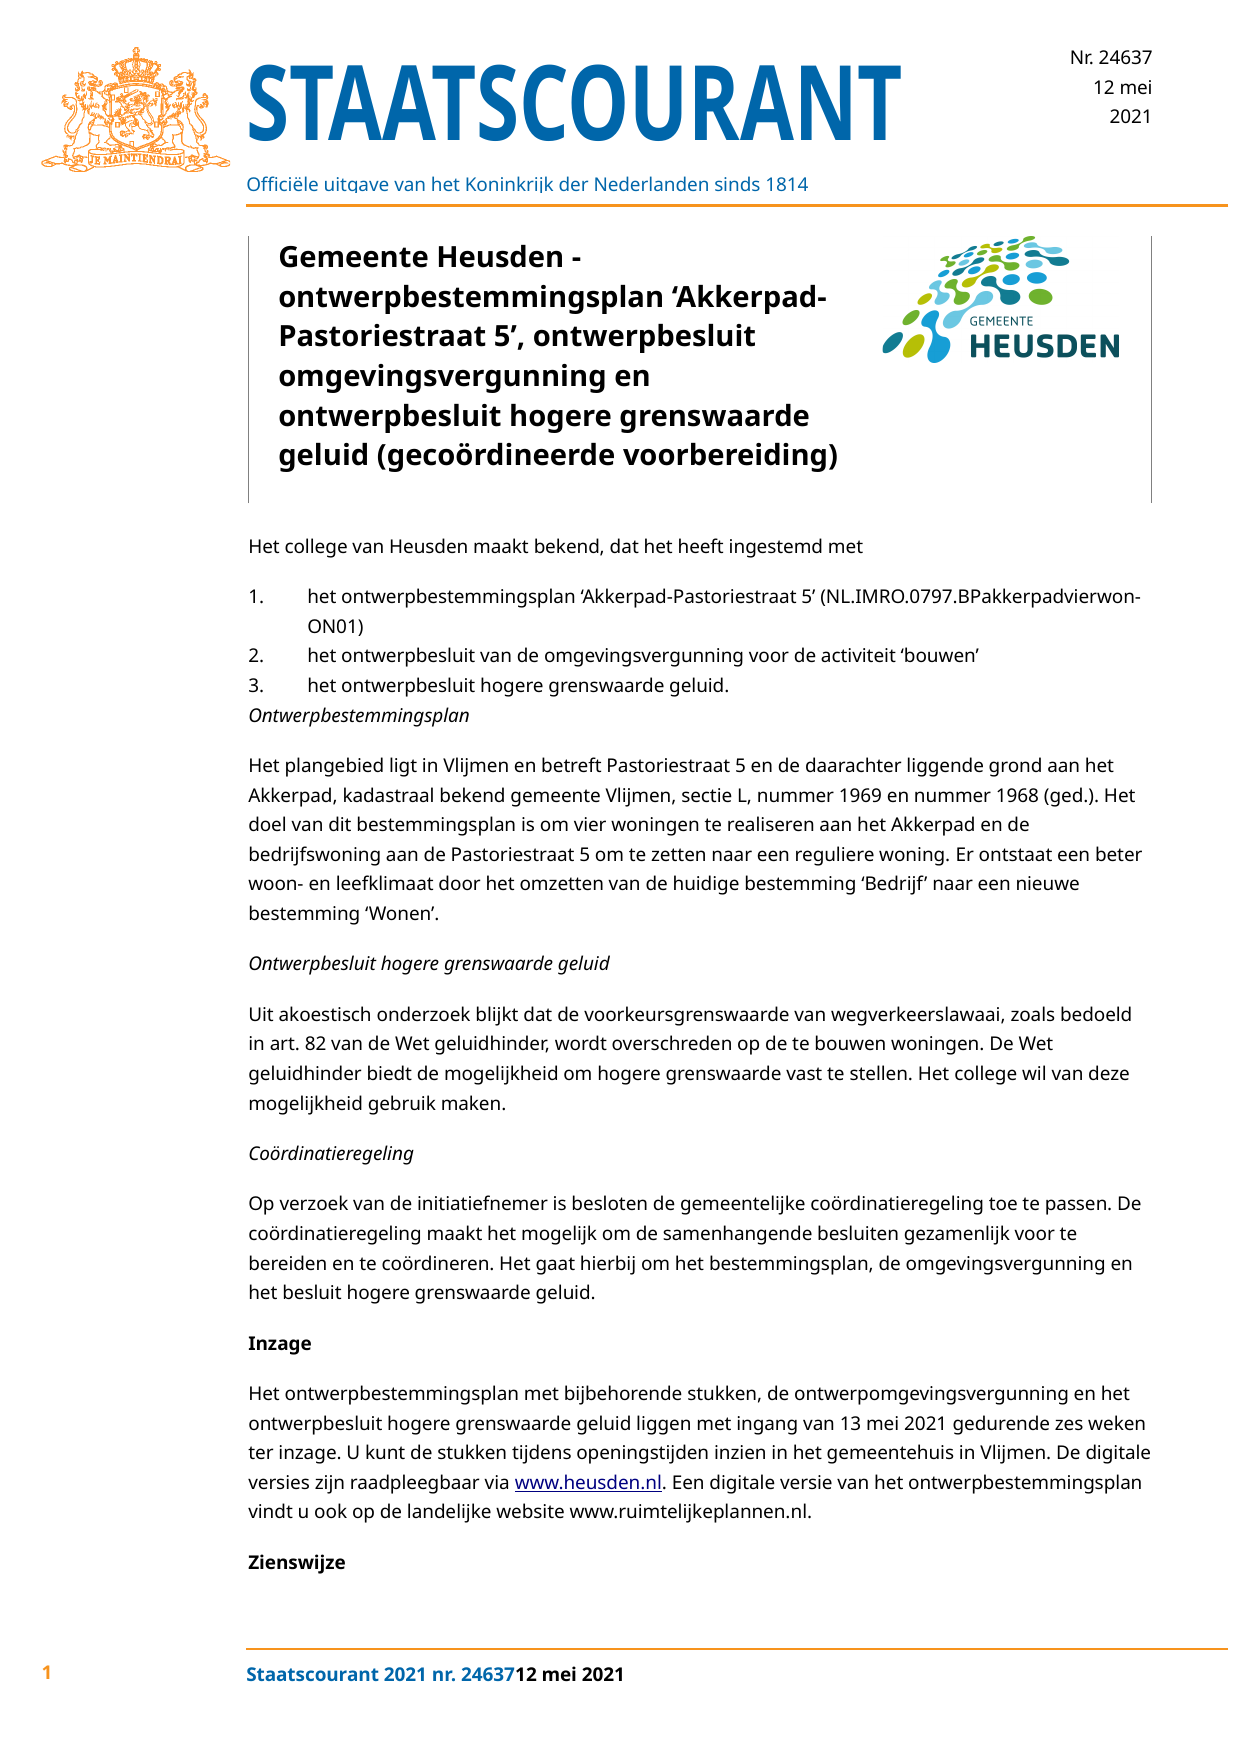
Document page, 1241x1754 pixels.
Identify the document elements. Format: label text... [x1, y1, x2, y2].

table_header [850, 236, 1151, 503]
text Het ontwerpbestemmingsplan met bijbehorende stukken, de ontwerpomgevingsvergunning en het ontwerpbesluit hogere grenswaarde geluid liggen met ingang van 13 mei 2021 gedurende zes weken ter inzage. U kunt de stukken tijdens openingstijden inzien in het gemeentehuis in Vlijmen. De digitale versies zijn raadpleegbaar via www.heusden.nl. Een digitale versie van het ontwerpbestemmingsplan vindt u ook op de landelijke website www.ruimtelijkeplannen.nl. [248, 1380, 1152, 1524]
picture [882, 236, 1119, 363]
list het ontwerpbestemmingsplan ‘Akkerpad-Pastoriestraat 5’ (NL.IMRO.0797.BPakkerpadvierwon-ON01) [248, 583, 1152, 639]
table_header Gemeente Heusden - ontwerpbestemmingsplan ‘Akkerpad-Pastoriestraat 5’, ontwerpbesluit omgevingsvergunning en ontwerpbesluit hogere grenswaarde geluid (gecoördineerde voorbereiding) [249, 236, 850, 503]
text Op verzoek van de initiatiefnemer is besloten de gemeentelijke coördinatieregeling toe te passen. De coördinatieregeling maakt het mogelijk om de samenhangende besluiten gezamenlijk voor te bereiden en te coördineren. Het gaat hierbij om het bestemmingsplan, de omgevingsvergunning en het besluit hogere grenswaarde geluid. [248, 1191, 1152, 1305]
text Uit akoestisch onderzoek blijkt dat de voorkeursgrenswaarde van wegverkeerslawaai, zoals bedoeld in art. 82 van de Wet geluidhinder, wordt overschreden op de te bouwen woningen. De Wet geluidhinder biedt de mogelijkheid om hogere grenswaarde vast te stellen. Het college wil van deze mogelijkheid gebruik maken. [248, 1001, 1152, 1115]
text Inzage [248, 1330, 1152, 1355]
text Zienswijze [248, 1549, 1152, 1574]
list het ontwerpbesluit hogere grenswaarde geluid. [248, 672, 1152, 698]
text Ontwerpbesluit hogere grenswaarde geluid [248, 951, 1152, 976]
text Het plangebied ligt in Vlijmen en betreft Pastoriestraat 5 en de daarachter liggende grond aan het Akkerpad, kadastraal bekend gemeente Vlijmen, sectie L, nummer 1969 en nummer 1968 (ged.). Het doel van dit bestemmingsplan is om vier woningen te realiseren aan het Akkerpad en de bedrijfswoning aan de Pastoriestraat 5 om te zetten naar een reguliere woning. Er ontstaat een beter woon- en leefklimaat door het omzetten van de huidige bestemming ‘Bedrijf’ naar een nieuwe bestemming ‘Wonen’. [248, 752, 1152, 926]
picture [41, 47, 231, 172]
text Ontwerpbestemmingsplan [248, 702, 1152, 727]
text Coördinatieregeling [248, 1140, 1152, 1166]
text Het college van Heusden maakt bekend, dat het heeft ingestemd met [248, 533, 1152, 559]
list het ontwerpbesluit van de omgevingsvergunning voor de activiteit ‘bouwen’ [248, 643, 1152, 668]
